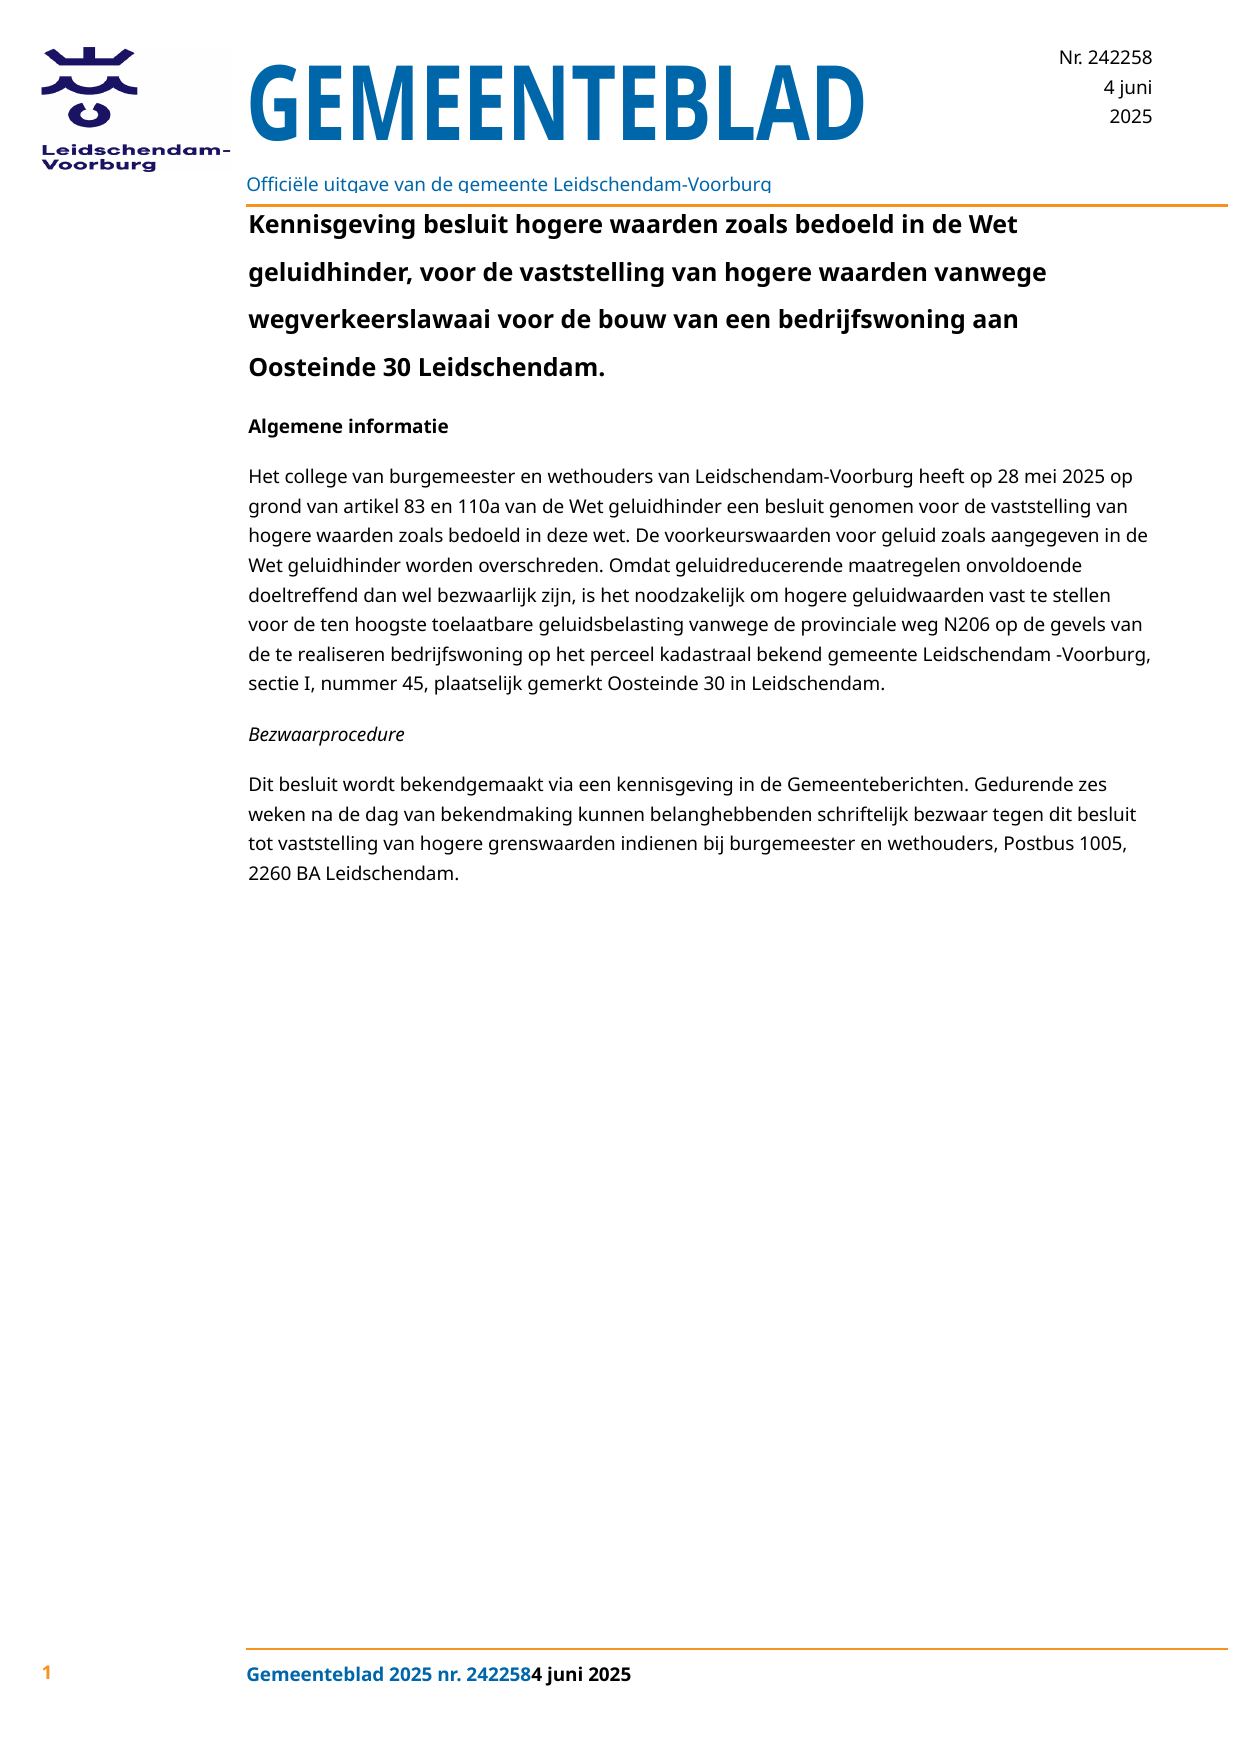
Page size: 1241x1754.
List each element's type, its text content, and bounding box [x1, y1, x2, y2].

text Bezwaarprocedure [248, 721, 1152, 747]
text Dit besluit wordt bekendgemaakt via een kennisgeving in de Gemeenteberichten. Gedurende zes weken na de dag van bekendmaking kunnen belanghebbenden schriftelijk bezwaar tegen dit besluit tot vaststelling van hogere grenswaarden indienen bij burgemeester en wethouders, Postbus 1005, 2260 BA Leidschendam. [248, 771, 1152, 886]
picture [41, 47, 231, 172]
text Het college van burgemeester en wethouders van Leidschendam-Voorburg heeft op 28 mei 2025 op grond van artikel 83 en 110a van de Wet geluidhinder een besluit genomen voor de vaststelling van hogere waarden zoals bedoeld in deze wet. De voorkeurswaarden voor geluid zoals aangegeven in de Wet geluidhinder worden overschreden. Omdat geluidreducerende maatregelen onvoldoende doeltreffend dan wel bezwaarlijk zijn, is het noodzakelijk om hogere geluidwaarden vast te stellen voor de ten hoogste toelaatbare geluidsbelasting vanwege de provinciale weg N206 op de gevels van de te realiseren bedrijfswoning op het perceel kadastraal bekend gemeente Leidschendam -Voorburg, sectie I, nummer 45, plaatselijk gemerkt Oosteinde 30 in Leidschendam. [248, 463, 1152, 696]
text Kennisgeving besluit hogere waarden zoals bedoeld in de Wet geluidhinder, voor de vaststelling van hogere waarden vanwege wegverkeerslawaai voor de bouw van een bedrijfswoning aan Oosteinde 30 Leidschendam. [248, 207, 1152, 384]
text Algemene informatie [248, 413, 1152, 439]
